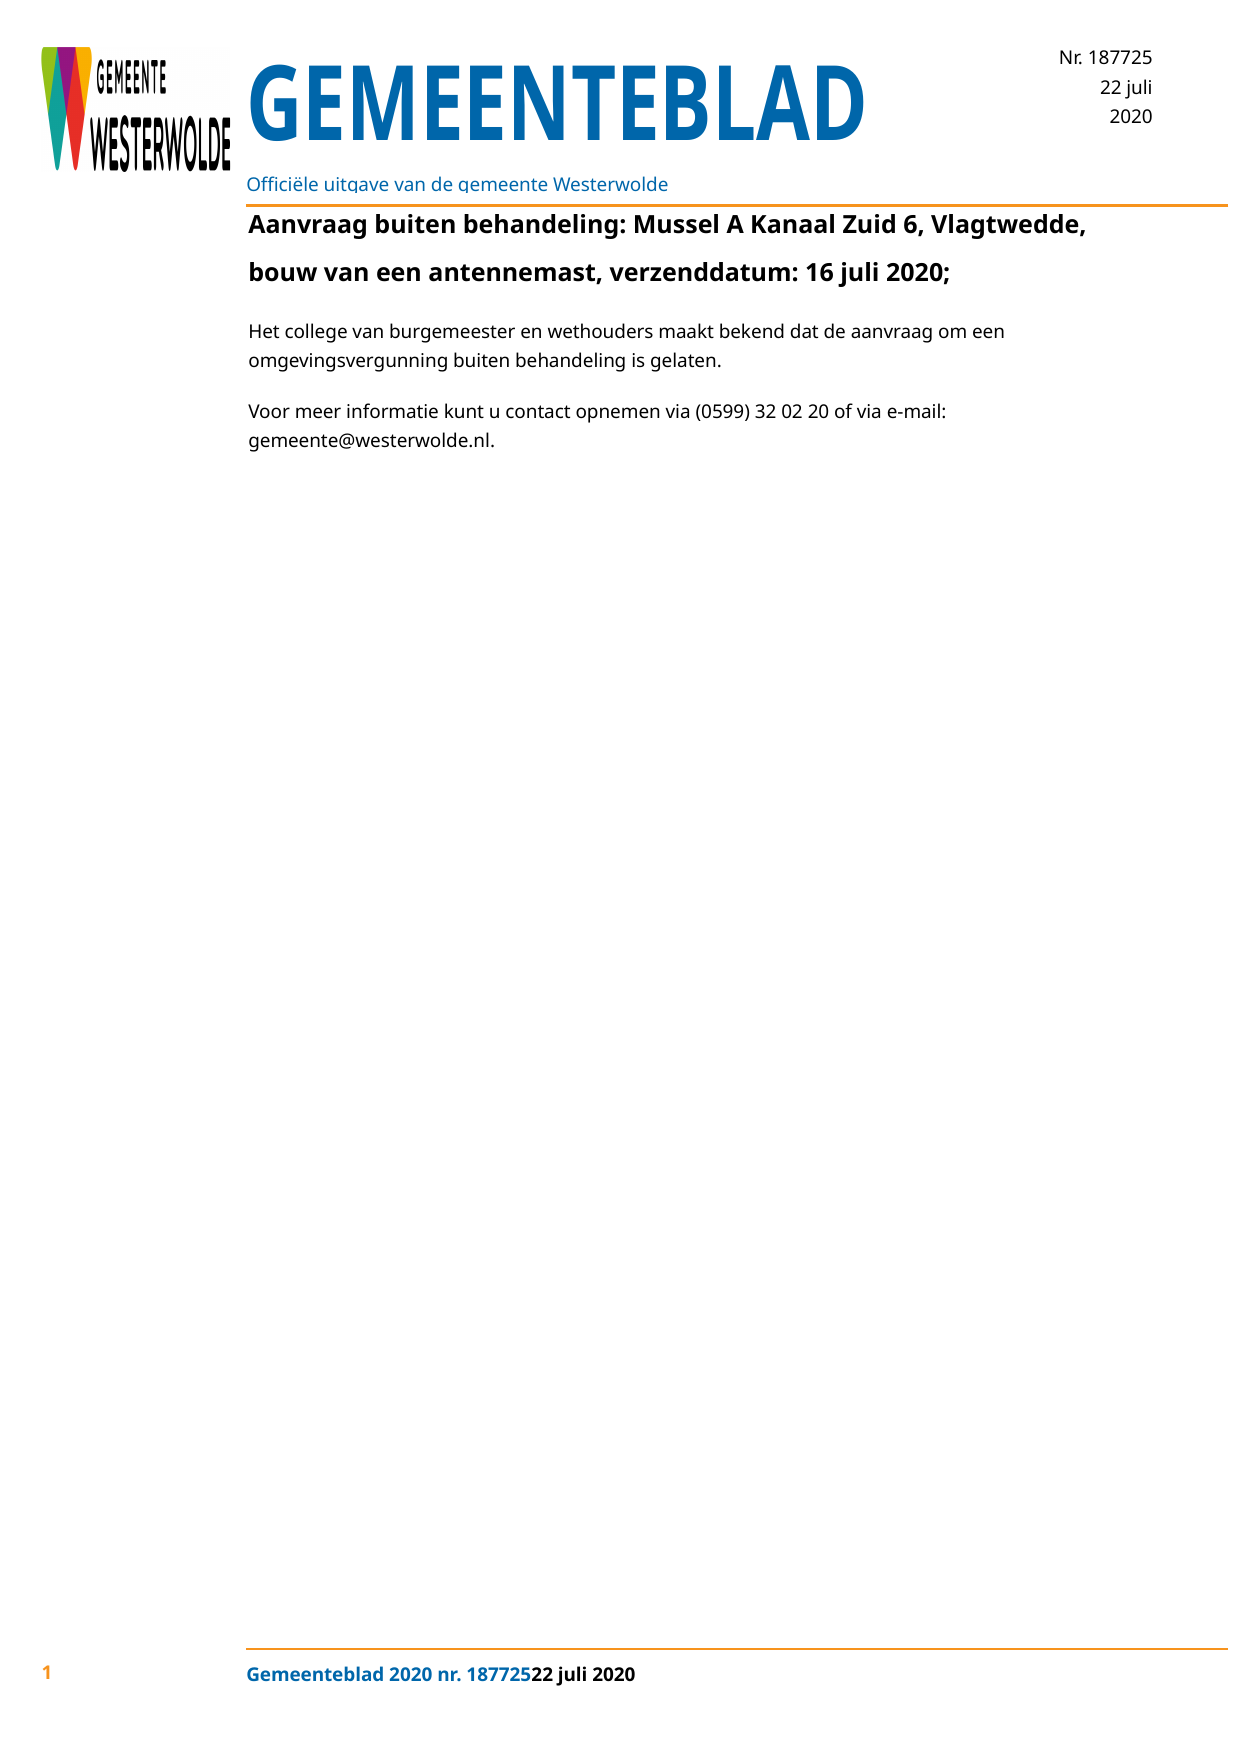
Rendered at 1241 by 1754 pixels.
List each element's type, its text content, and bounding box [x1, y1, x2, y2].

picture [41, 47, 231, 172]
text Aanvraag buiten behandeling: Mussel A Kanaal Zuid 6, Vlagtwedde, bouw van een antennemast, verzenddatum: 16 juli 2020; [248, 207, 1152, 288]
text Voor meer informatie kunt u contact opnemen via (0599) 32 02 20 of via e-mail: gemeente@westerwolde.nl. [248, 398, 1152, 453]
text Het college van burgemeester en wethouders maakt bekend dat de aanvraag om een omgevingsvergunning buiten behandeling is gelaten. [248, 318, 1152, 373]
